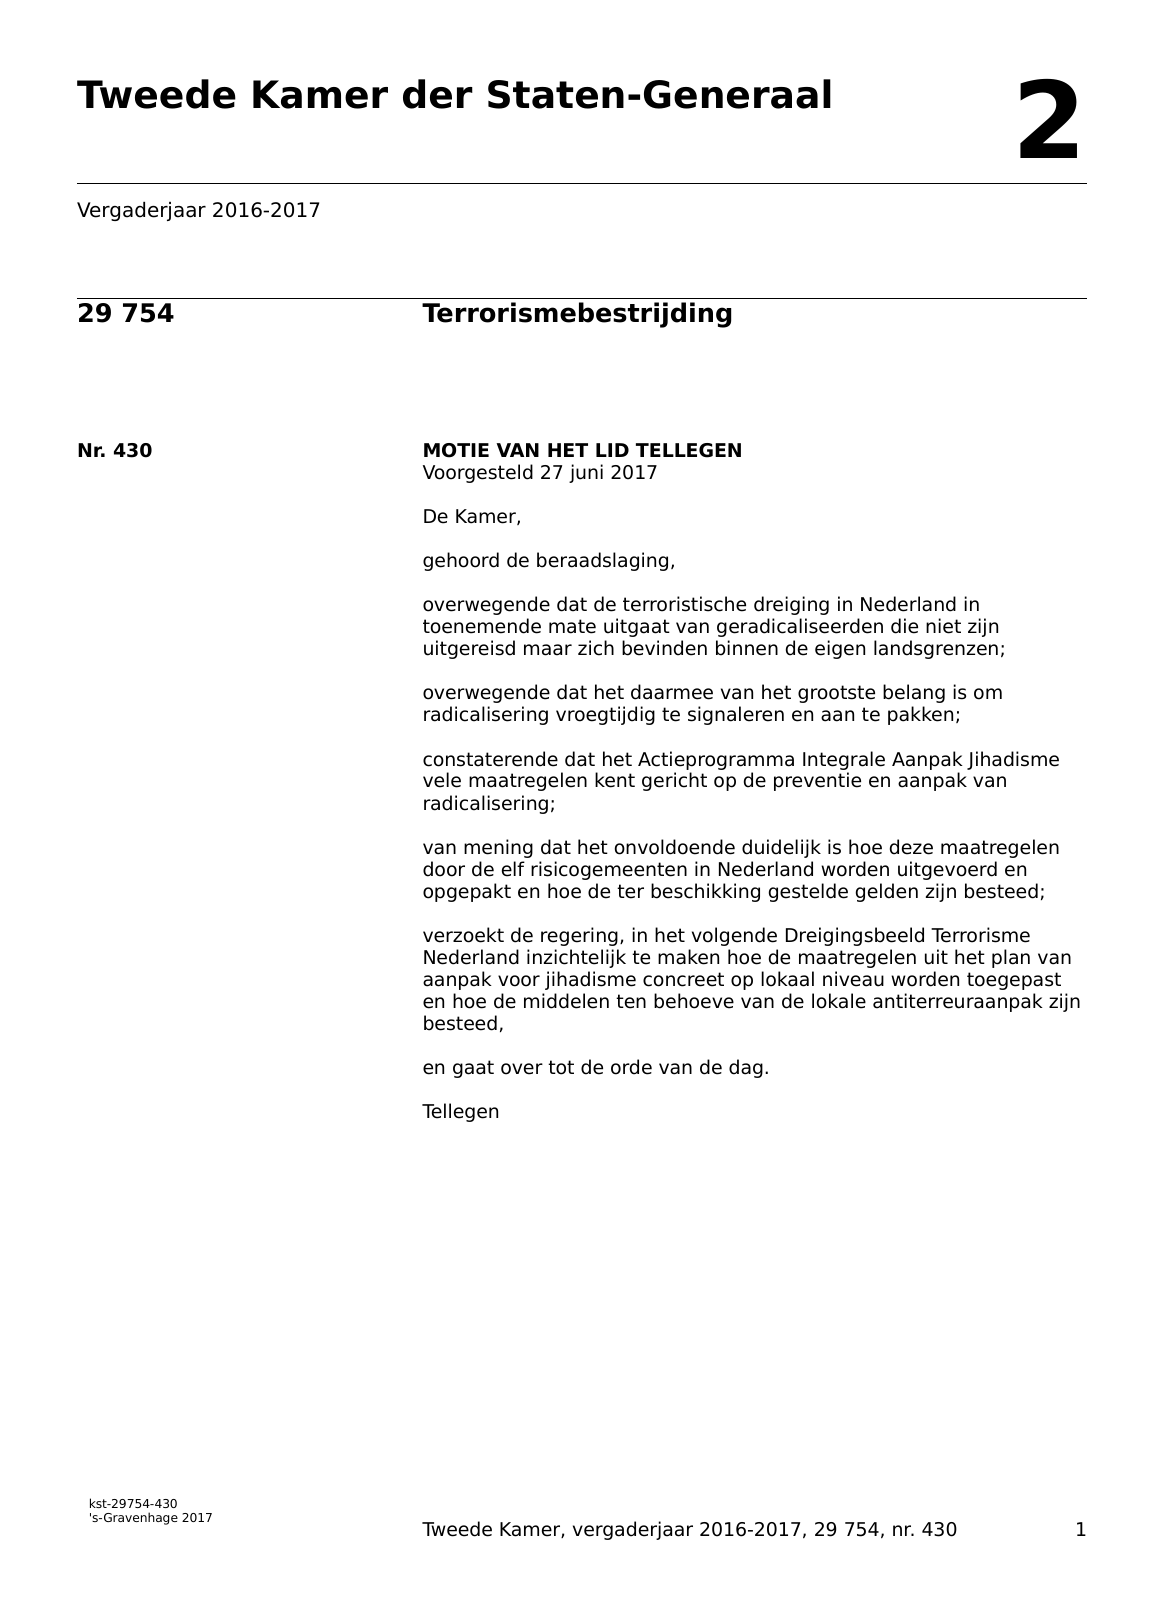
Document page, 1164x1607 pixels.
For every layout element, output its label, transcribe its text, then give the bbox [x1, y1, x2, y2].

text overwegende dat het daarmee van het grootste belang is om radicalisering vroegtijdig te signaleren en aan te pakken; [422, 682, 1087, 726]
text kst-29754-430 [88, 1497, 323, 1511]
table_header Tweede Kamer der Staten-Generaal [77, 59, 886, 183]
text 's-Gravenhage 2017 [88, 1511, 323, 1525]
text constaterende dat het Actieprogramma Integrale Aanpak Jihadisme vele maatregelen kent gericht op de preventie en aanpak van radicalisering; [422, 748, 1087, 814]
table_header 2 [886, 59, 1087, 183]
text overwegende dat de terroristische dreiging in Nederland in toenemende mate uitgaat van geradicaliseerden die niet zijn uitgereisd maar zich bevinden binnen de eigen landsgrenzen; [422, 594, 1087, 660]
text en gaat over tot de orde van de dag. [422, 1057, 1087, 1079]
text De Kamer, [422, 506, 1087, 528]
text van mening dat het onvoldoende duidelijk is hoe deze maatregelen door de elf risicogemeenten in Nederland worden uitgevoerd en opgepakt en hoe de ter beschikking gestelde gelden zijn besteed; [422, 837, 1087, 902]
subtitle Nr. 430 MOTIE VAN HET LID TELLEGEN [77, 440, 1087, 462]
subtitle 29 754 Terrorismebestrijding [77, 299, 1087, 329]
text verzoekt de regering, in het volgende Dreigingsbeeld Terrorisme Nederland inzichtelijk te maken hoe de maatregelen uit het plan van aanpak voor jihadisme concreet op lokaal niveau worden toegepast en hoe de middelen ten behoeve van de lokale antiterreuraanpak zijn besteed, [422, 925, 1087, 1034]
table_cell Vergaderjaar 2016-2017 [77, 184, 1087, 298]
text Voorgesteld 27 juni 2017 [422, 462, 1087, 484]
text gehoord de beraadslaging, [422, 550, 1087, 572]
text Tellegen [422, 1101, 1087, 1123]
